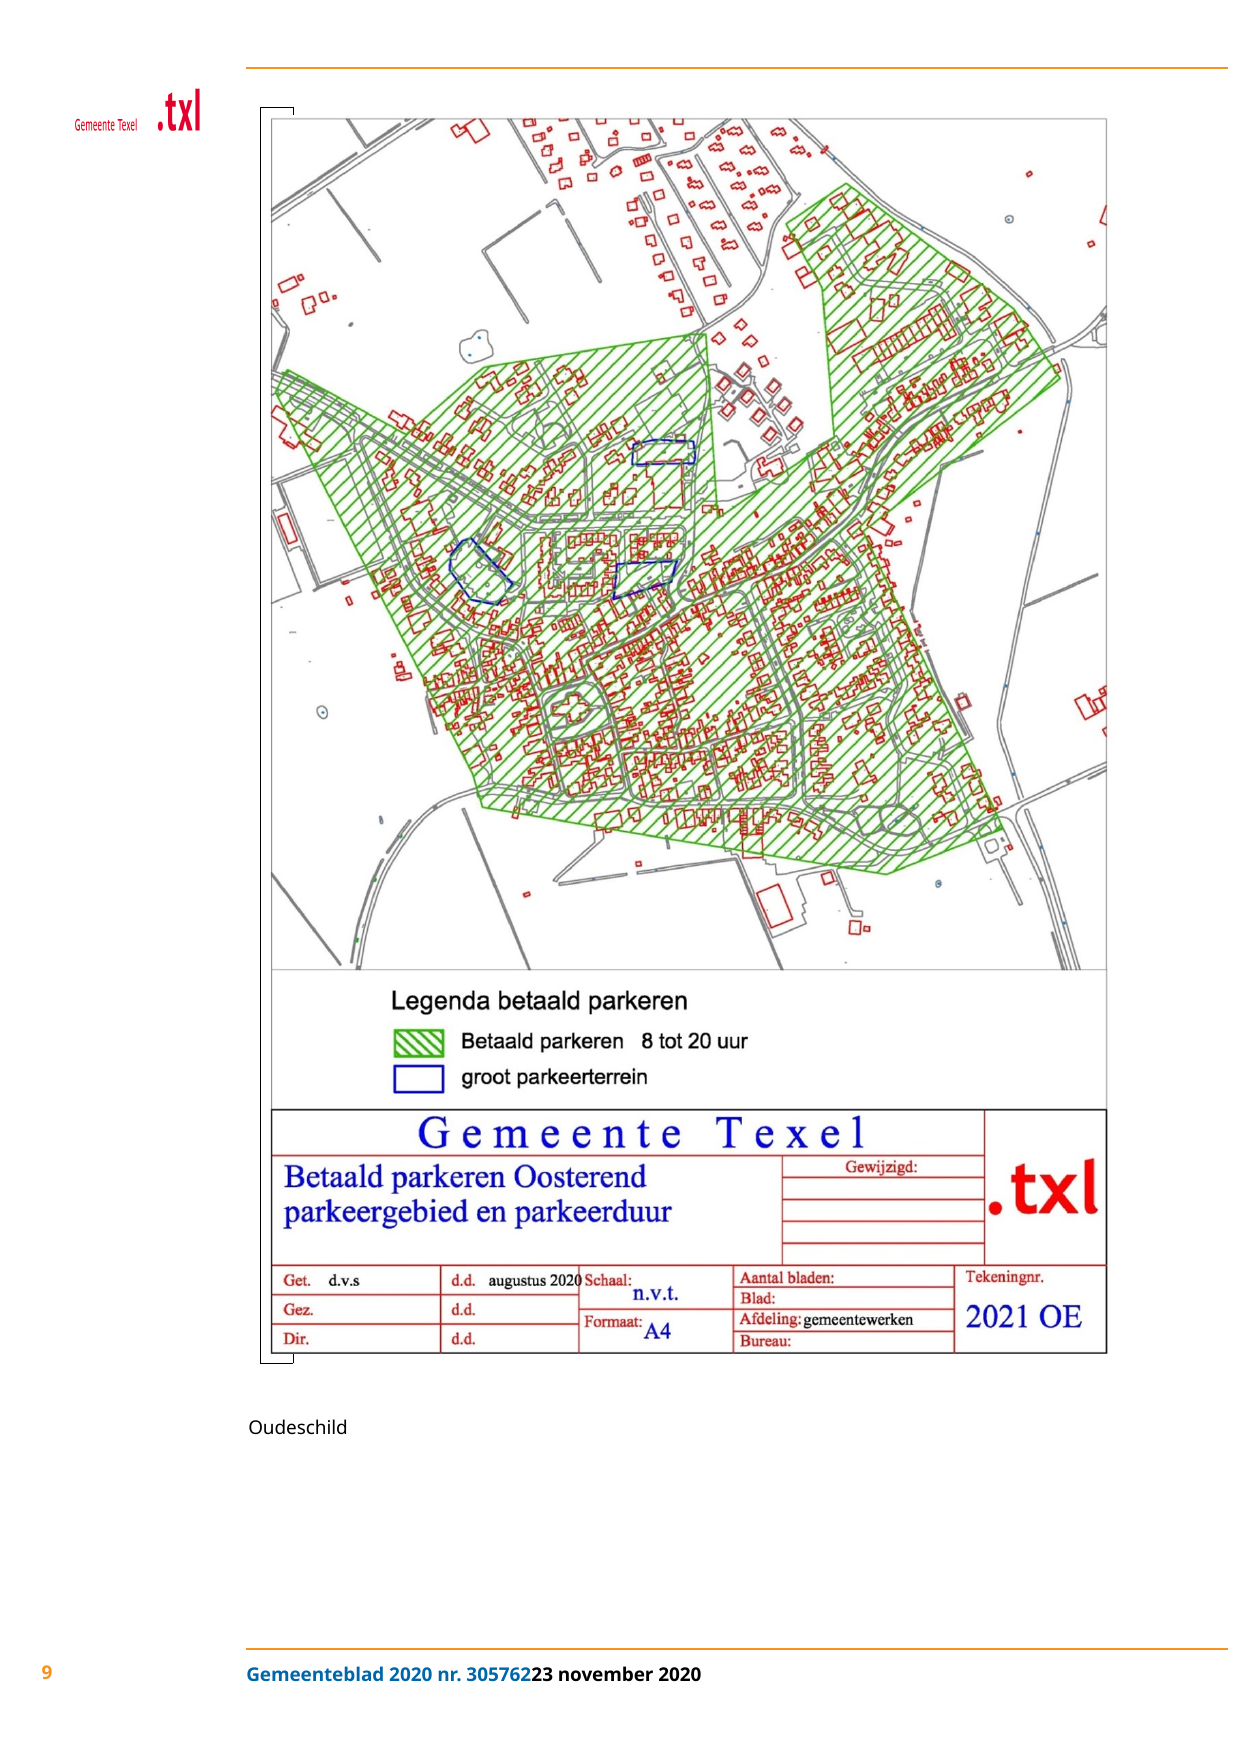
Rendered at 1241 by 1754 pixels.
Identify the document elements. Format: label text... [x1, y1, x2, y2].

text Oudeschild [248, 1414, 1152, 1440]
picture [41, 47, 231, 172]
picture [268, 115, 1155, 1354]
